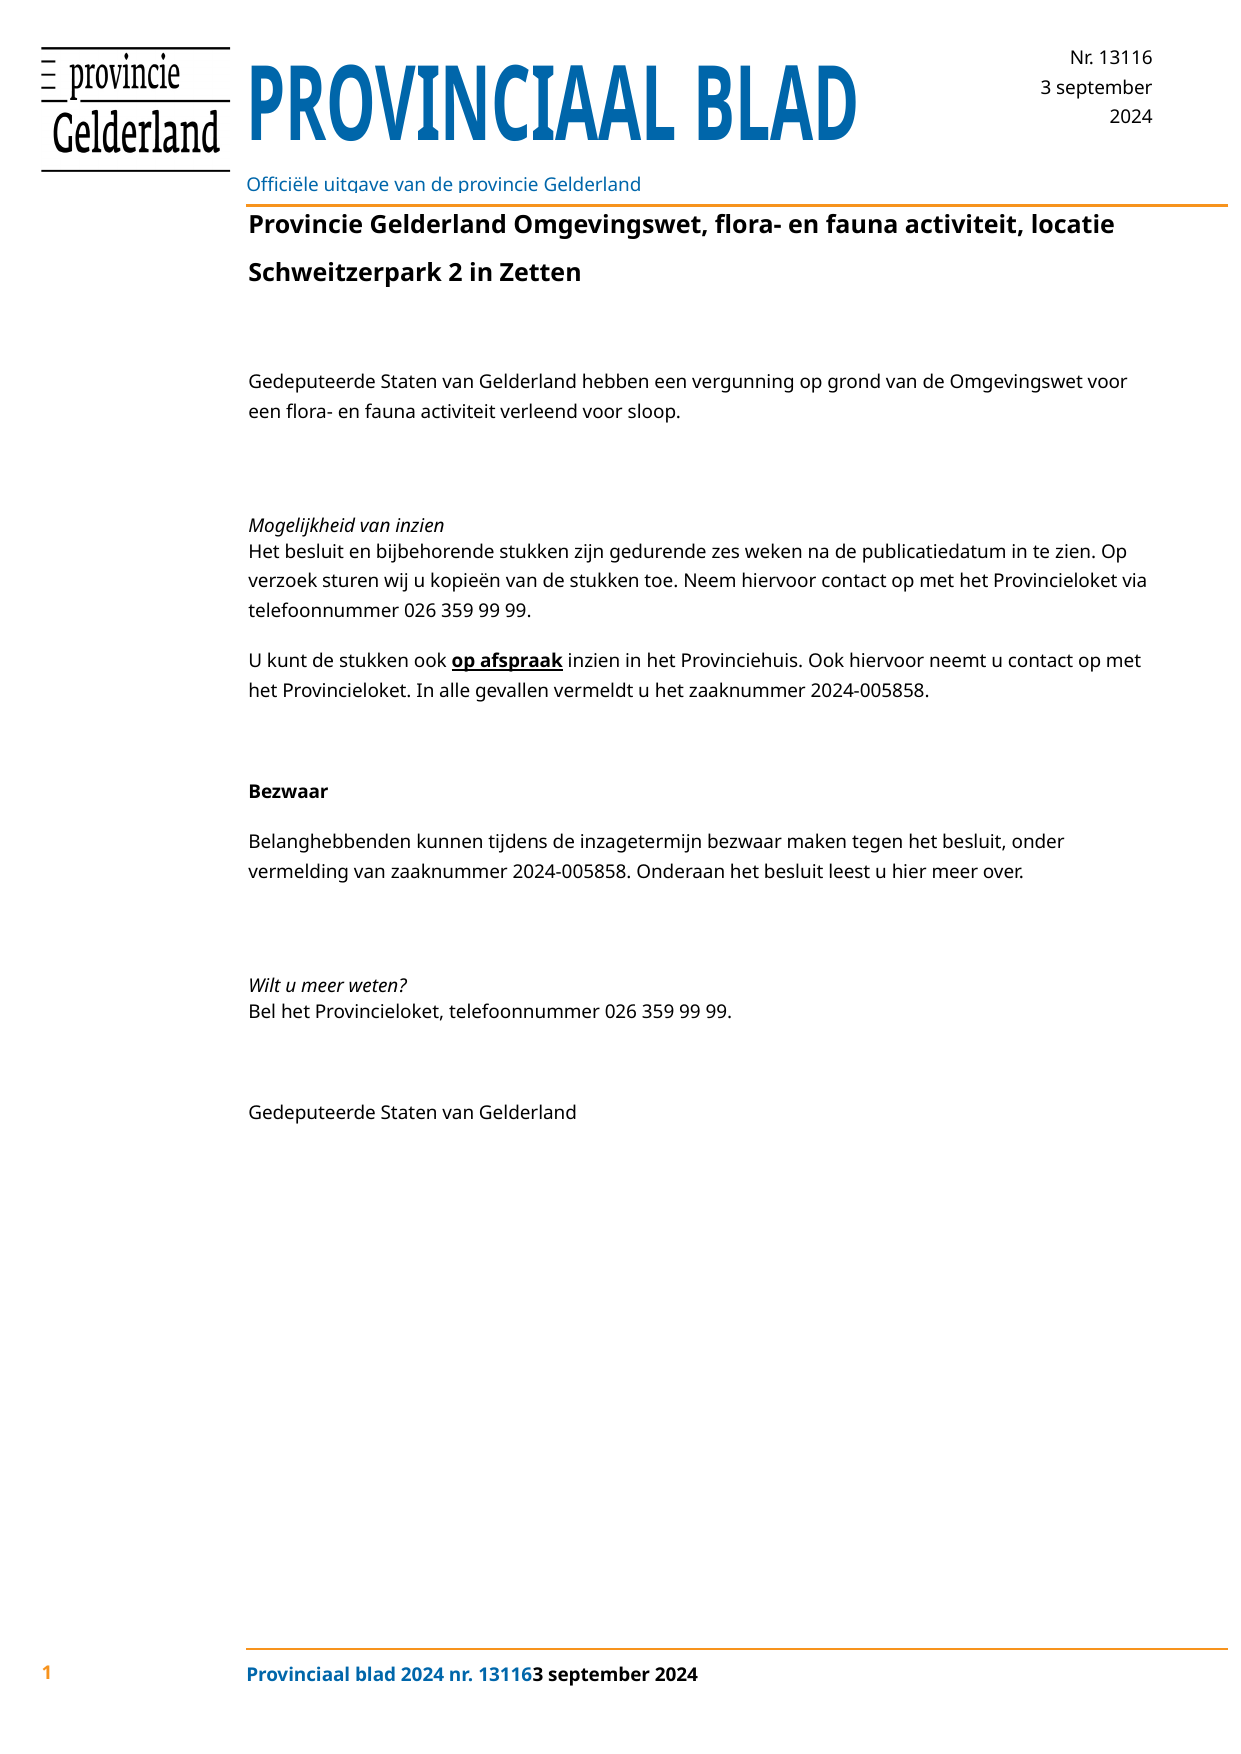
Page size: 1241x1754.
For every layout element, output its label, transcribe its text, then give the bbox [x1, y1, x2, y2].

text Bezwaar [248, 778, 1152, 804]
text U kunt de stukken ook op afspraak inzien in het Provinciehuis. Ook hiervoor neemt u contact op met het Provincieloket. In alle gevallen vermeldt u het zaaknummer 2024-005858. [248, 648, 1152, 703]
text Het besluit en bijbehorende stukken zijn gedurende zes weken na de publicatiedatum in te zien. Op verzoek sturen wij u kopieën van de stukken toe. Neem hiervoor contact op met het Provincieloket via telefoonnummer 026 359 99 99. [248, 538, 1152, 623]
text Gedeputeerde Staten van Gelderland [248, 1099, 1152, 1125]
text Bel het Provincieloket, telefoonnummer 026 359 99 99. [248, 998, 1152, 1024]
text Belanghebbenden kunnen tijdens de inzagetermijn bezwaar maken tegen het besluit, onder vermelding van zaaknummer 2024-005858. Onderaan het besluit leest u hier meer over. [248, 828, 1152, 884]
text Mogelijkheid van inzien [248, 512, 1152, 538]
text Gedeputeerde Staten van Gelderland hebben een vergunning op grond van de Omgevingswet voor een flora- en fauna activiteit verleend voor sloop. [248, 368, 1152, 424]
text Provincie Gelderland Omgevingswet, flora- en fauna activiteit, locatie Schweitzerpark 2 in Zetten [248, 207, 1152, 288]
picture [41, 47, 231, 172]
text Wilt u meer weten? [248, 972, 1152, 998]
